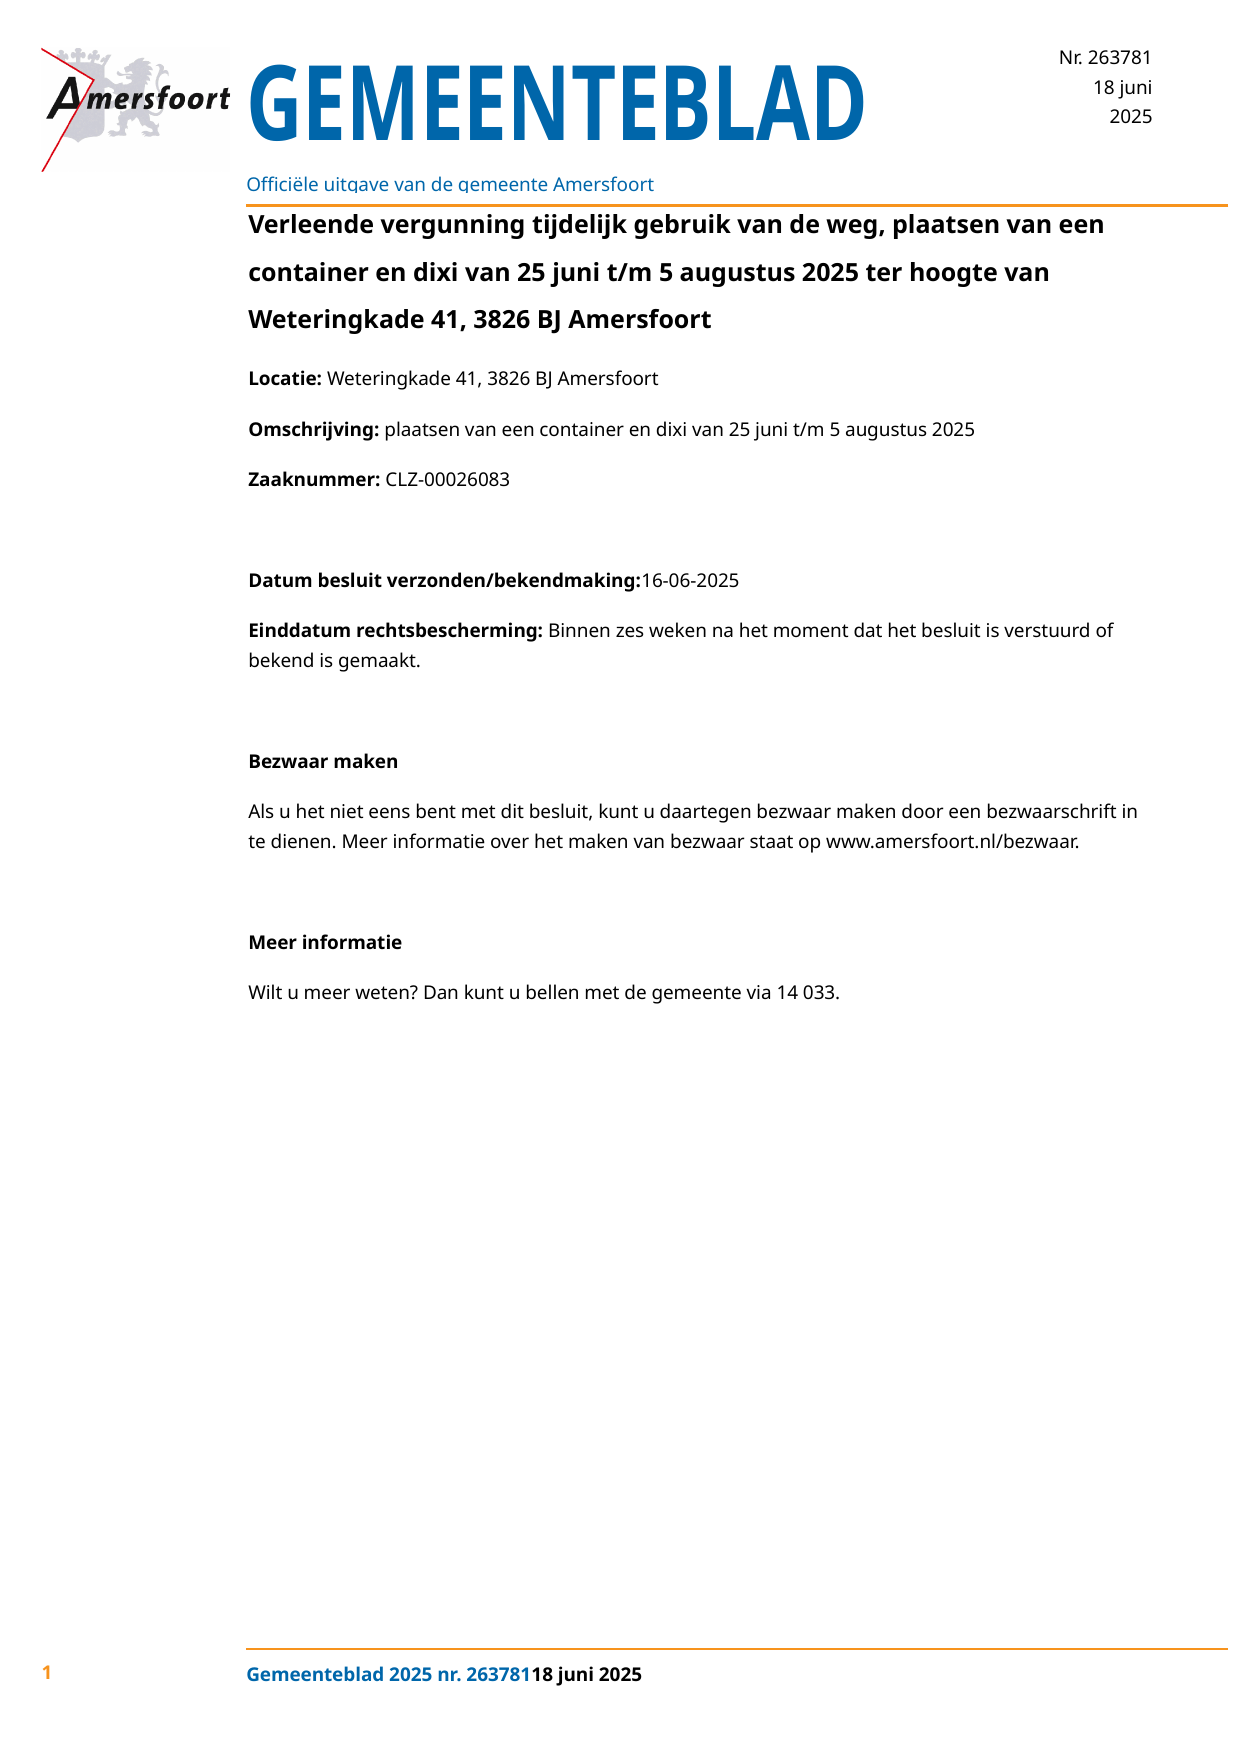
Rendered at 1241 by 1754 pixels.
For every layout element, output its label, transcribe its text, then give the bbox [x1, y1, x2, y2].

text Omschrijving: plaatsen van een container en dixi van 25 juni t/m 5 augustus 2025 [248, 416, 1152, 442]
text Bezwaar maken [248, 748, 1152, 774]
text Verleende vergunning tijdelijk gebruik van de weg, plaatsen van een container en dixi van 25 juni t/m 5 augustus 2025 ter hoogte van Weteringkade 41, 3826 BJ Amersfoort [248, 207, 1152, 336]
text Locatie: Weteringkade 41, 3826 BJ Amersfoort [248, 366, 1152, 391]
text Als u het niet eens bent met dit besluit, kunt u daartegen bezwaar maken door een bezwaarschrift in te dienen. Meer informatie over het maken van bezwaar staat op www.amersfoort.nl/bezwaar. [248, 798, 1152, 854]
text Datum besluit verzonden/bekendmaking:16-06-2025 [248, 567, 1152, 593]
text Meer informatie [248, 929, 1152, 954]
text Wilt u meer weten? Dan kunt u bellen met de gemeente via 14 033. [248, 979, 1152, 1005]
text Einddatum rechtsbescherming: Binnen zes weken na het moment dat het besluit is verstuurd of bekend is gemaakt. [248, 618, 1152, 673]
text Zaaknummer: CLZ-00026083 [248, 466, 1152, 492]
picture [41, 47, 231, 172]
